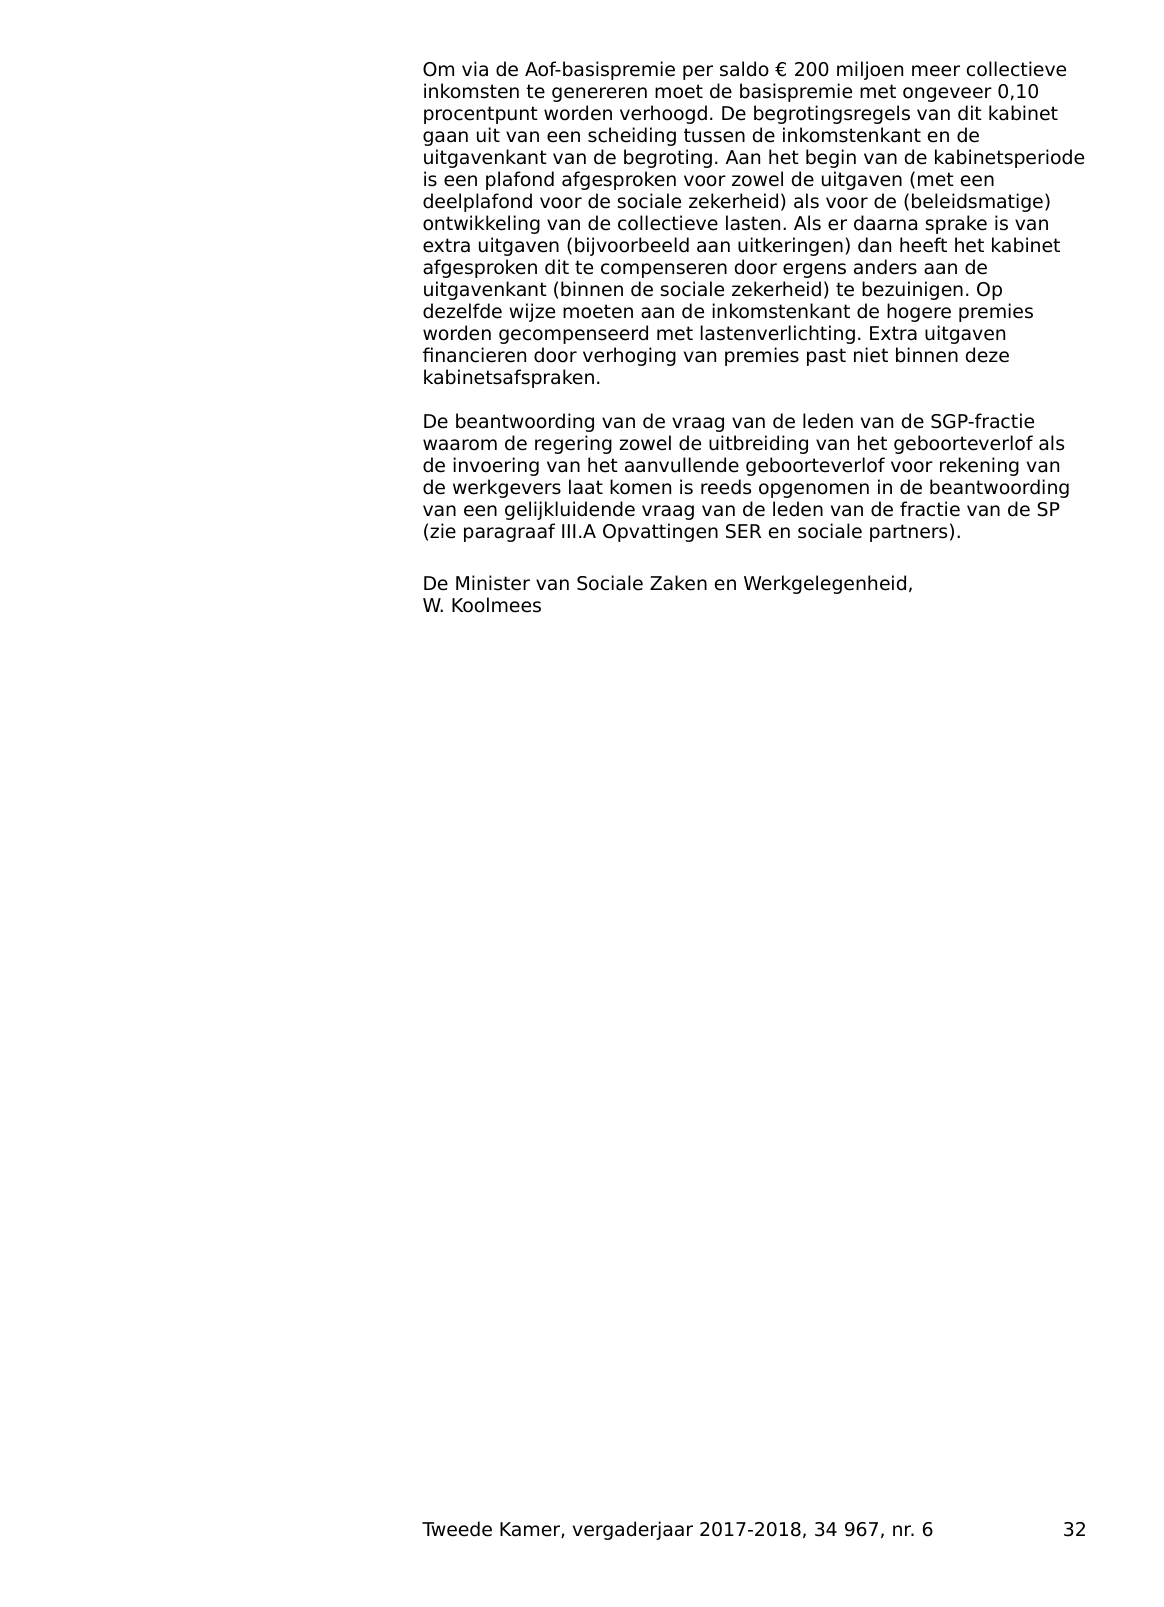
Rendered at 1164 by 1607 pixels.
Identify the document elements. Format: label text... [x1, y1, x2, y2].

text De Minister van Sociale Zaken en Werkgelegenheid, W. Koolmees [422, 573, 1087, 617]
text De beantwoording van de vraag van de leden van de SGP-fractie waarom de regering zowel de uitbreiding van het geboorteverlof als de invoering van het aanvullende geboorteverlof voor rekening van de werkgevers laat komen is reeds opgenomen in de beantwoording van een gelijkluidende vraag van de leden van de fractie van de SP (zie paragraaf III.A Opvattingen SER en sociale partners). [422, 411, 1087, 543]
text Om via de Aof-basispremie per saldo € 200 miljoen meer collectieve inkomsten te genereren moet de basispremie met ongeveer 0,10 procentpunt worden verhoogd. De begrotingsregels van dit kabinet gaan uit van een scheiding tussen de inkomstenkant en de uitgavenkant van de begroting. Aan het begin van de kabinetsperiode is een plafond afgesproken voor zowel de uitgaven (met een deelplafond voor de sociale zekerheid) als voor de (beleidsmatige) ontwikkeling van de collectieve lasten. Als er daarna sprake is van extra uitgaven (bijvoorbeeld aan uitkeringen) dan heeft het kabinet afgesproken dit te compenseren door ergens anders aan de uitgavenkant (binnen de sociale zekerheid) te bezuinigen. Op dezelfde wijze moeten aan de inkomstenkant de hogere premies worden gecompenseerd met lastenverlichting. Extra uitgaven financieren door verhoging van premies past niet binnen deze kabinetsafspraken. [422, 59, 1087, 389]
